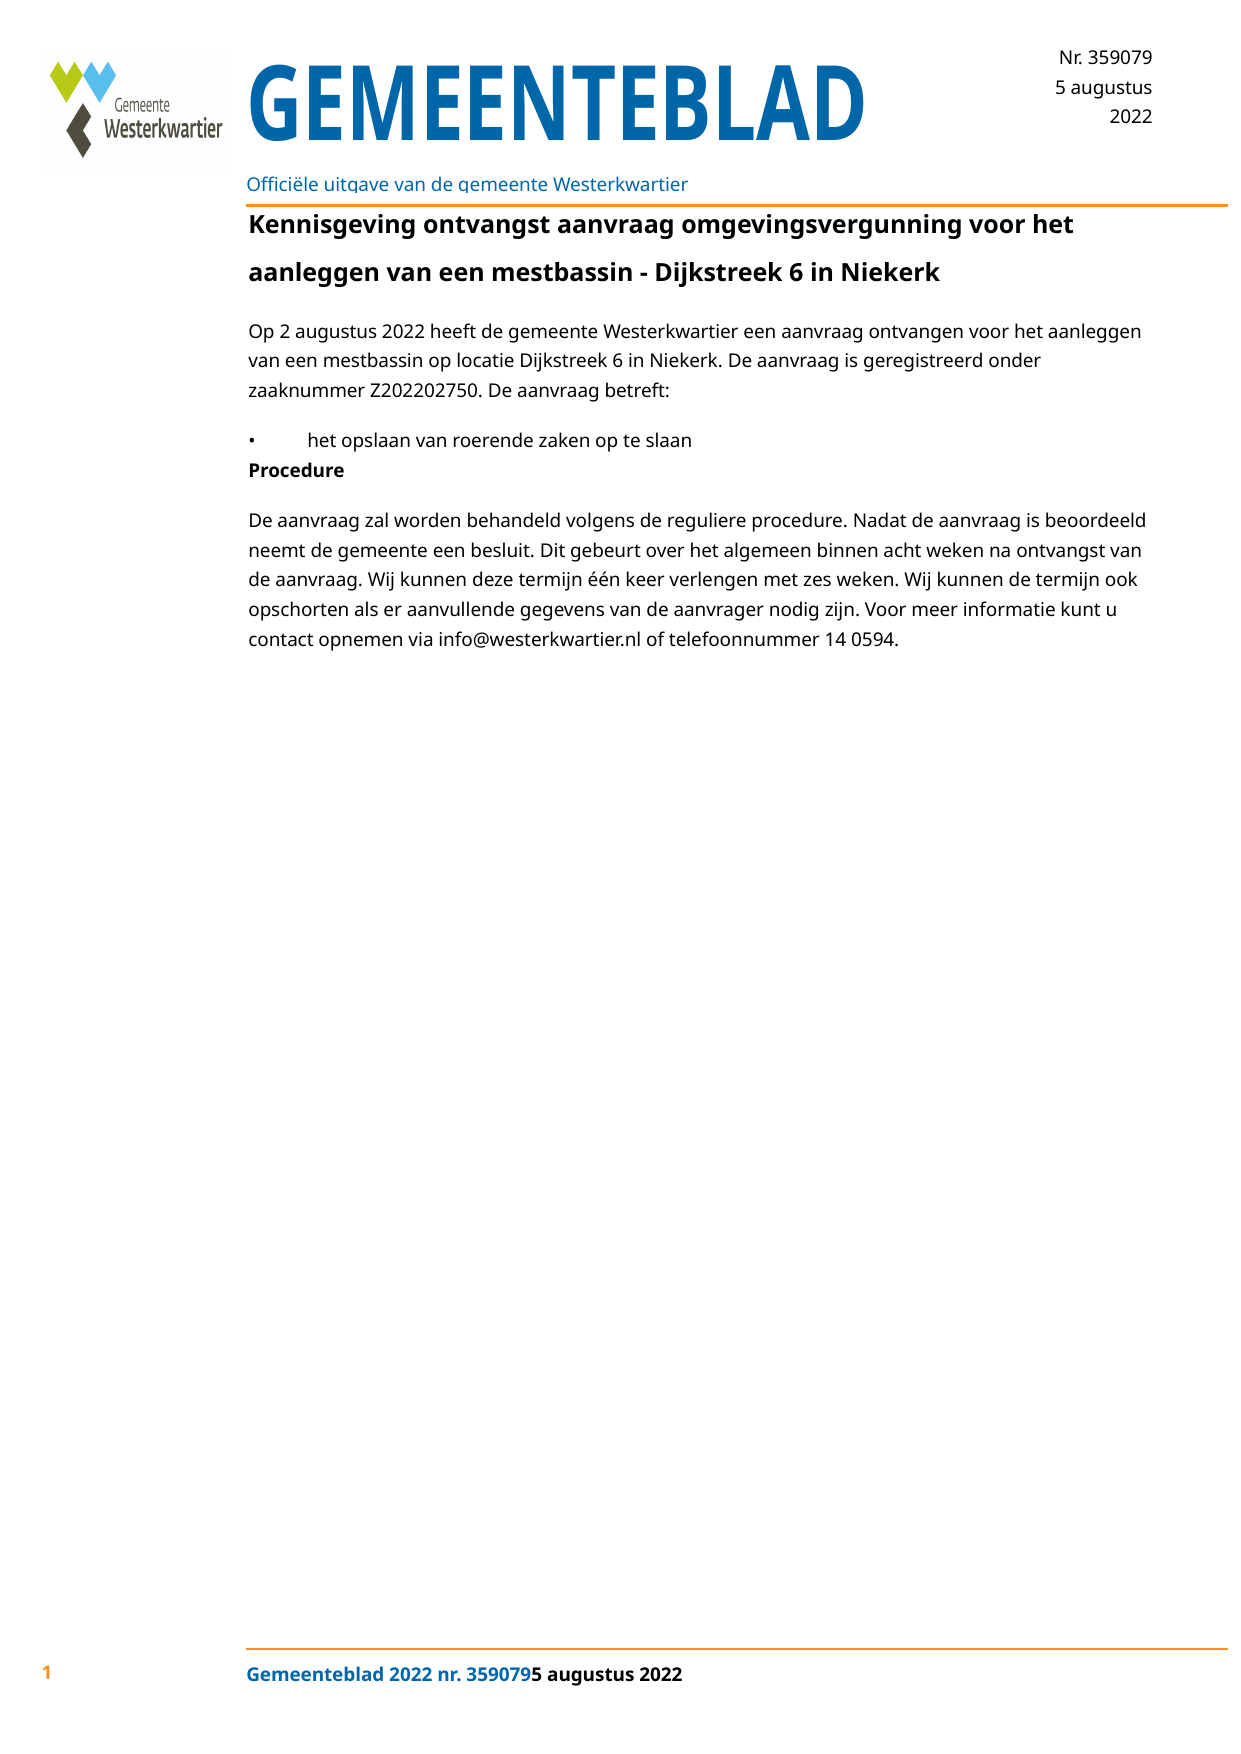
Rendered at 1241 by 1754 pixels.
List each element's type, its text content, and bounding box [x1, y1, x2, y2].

text Op 2 augustus 2022 heeft de gemeente Westerkwartier een aanvraag ontvangen voor het aanleggen van een mestbassin op locatie Dijkstreek 6 in Niekerk. De aanvraag is geregistreerd onder zaaknummer Z202202750. De aanvraag betreft: [248, 318, 1152, 403]
picture [41, 47, 231, 172]
text Kennisgeving ontvangst aanvraag omgevingsvergunning voor het aanleggen van een mestbassin - Dijkstreek 6 in Niekerk [248, 207, 1152, 288]
list het opslaan van roerende zaken op te slaan [248, 427, 1152, 453]
text Procedure [248, 457, 1152, 483]
text De aanvraag zal worden behandeld volgens de reguliere procedure. Nadat de aanvraag is beoordeeld neemt de gemeente een besluit. Dit gebeurt over het algemeen binnen acht weken na ontvangst van de aanvraag. Wij kunnen deze termijn één keer verlengen met zes weken. Wij kunnen de termijn ook opschorten als er aanvullende gegevens van de aanvrager nodig zijn. Voor meer informatie kunt u contact opnemen via info@westerkwartier.nl of telefoonnummer 14 0594. [248, 507, 1152, 652]
